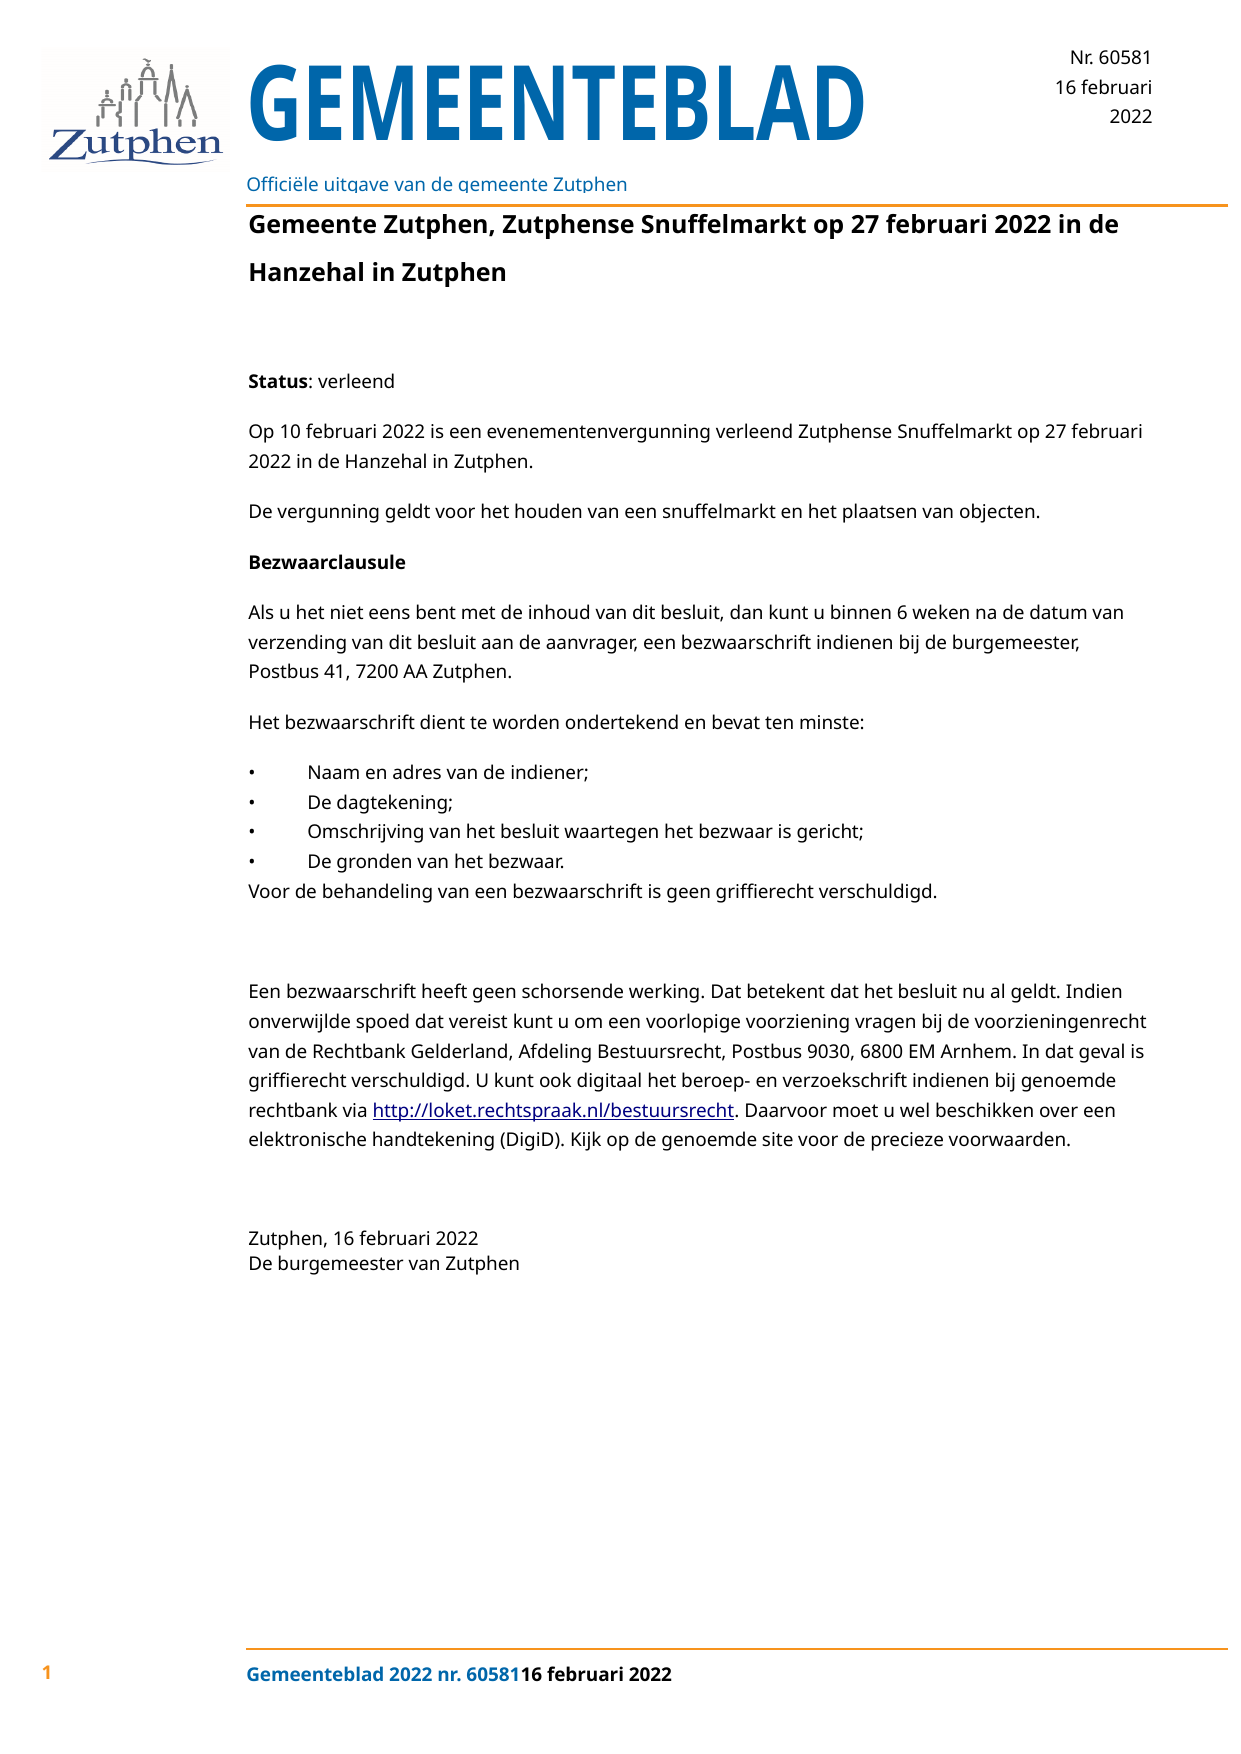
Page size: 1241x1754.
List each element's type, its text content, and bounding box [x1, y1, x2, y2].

text Gemeente Zutphen, Zutphense Snuffelmarkt op 27 februari 2022 in de Hanzehal in Zutphen [248, 207, 1152, 288]
text Status: verleend [248, 368, 1152, 394]
text Het bezwaarschrift dient te worden ondertekend en bevat ten minste: [248, 709, 1152, 735]
text Als u het niet eens bent met de inhoud van dit besluit, dan kunt u binnen 6 weken na de datum van verzending van dit besluit aan de aanvrager, een bezwaarschrift indienen bij de burgemeester, Postbus 41, 7200 AA Zutphen. [248, 599, 1152, 684]
text De burgemeester van Zutphen [248, 1251, 1152, 1276]
list De gronden van het bezwaar. [248, 848, 1152, 874]
list De dagtekening; [248, 789, 1152, 815]
list Omschrijving van het besluit waartegen het bezwaar is gericht; [248, 819, 1152, 844]
text Voor de behandeling van een bezwaarschrift is geen griffierecht verschuldigd. [248, 878, 1152, 904]
text De vergunning geldt voor het houden van een snuffelmarkt en het plaatsen van objecten. [248, 499, 1152, 524]
text Bezwaarclausule [248, 549, 1152, 575]
text Op 10 februari 2022 is een evenementenvergunning verleend Zutphense Snuffelmarkt op 27 februari 2022 in de Hanzehal in Zutphen. [248, 419, 1152, 474]
text Zutphen, 16 februari 2022 [248, 1225, 1152, 1251]
picture [41, 47, 231, 172]
text Een bezwaarschrift heeft geen schorsende werking. Dat betekent dat het besluit nu al geldt. Indien onverwijlde spoed dat vereist kunt u om een voorlopige voorziening vragen bij de voorzieningenrecht van de Rechtbank Gelderland, Afdeling Bestuursrecht, Postbus 9030, 6800 EM Arnhem. In dat geval is griffierecht verschuldigd. U kunt ook digitaal het beroep- en verzoekschrift indienen bij genoemde rechtbank via http://loket.rechtspraak.nl/bestuursrecht. Daarvoor moet u wel beschikken over een elektronische handtekening (DigiD). Kijk op de genoemde site voor de precieze voorwaarden. [248, 979, 1152, 1152]
list Naam en adres van de indiener; [248, 759, 1152, 785]
